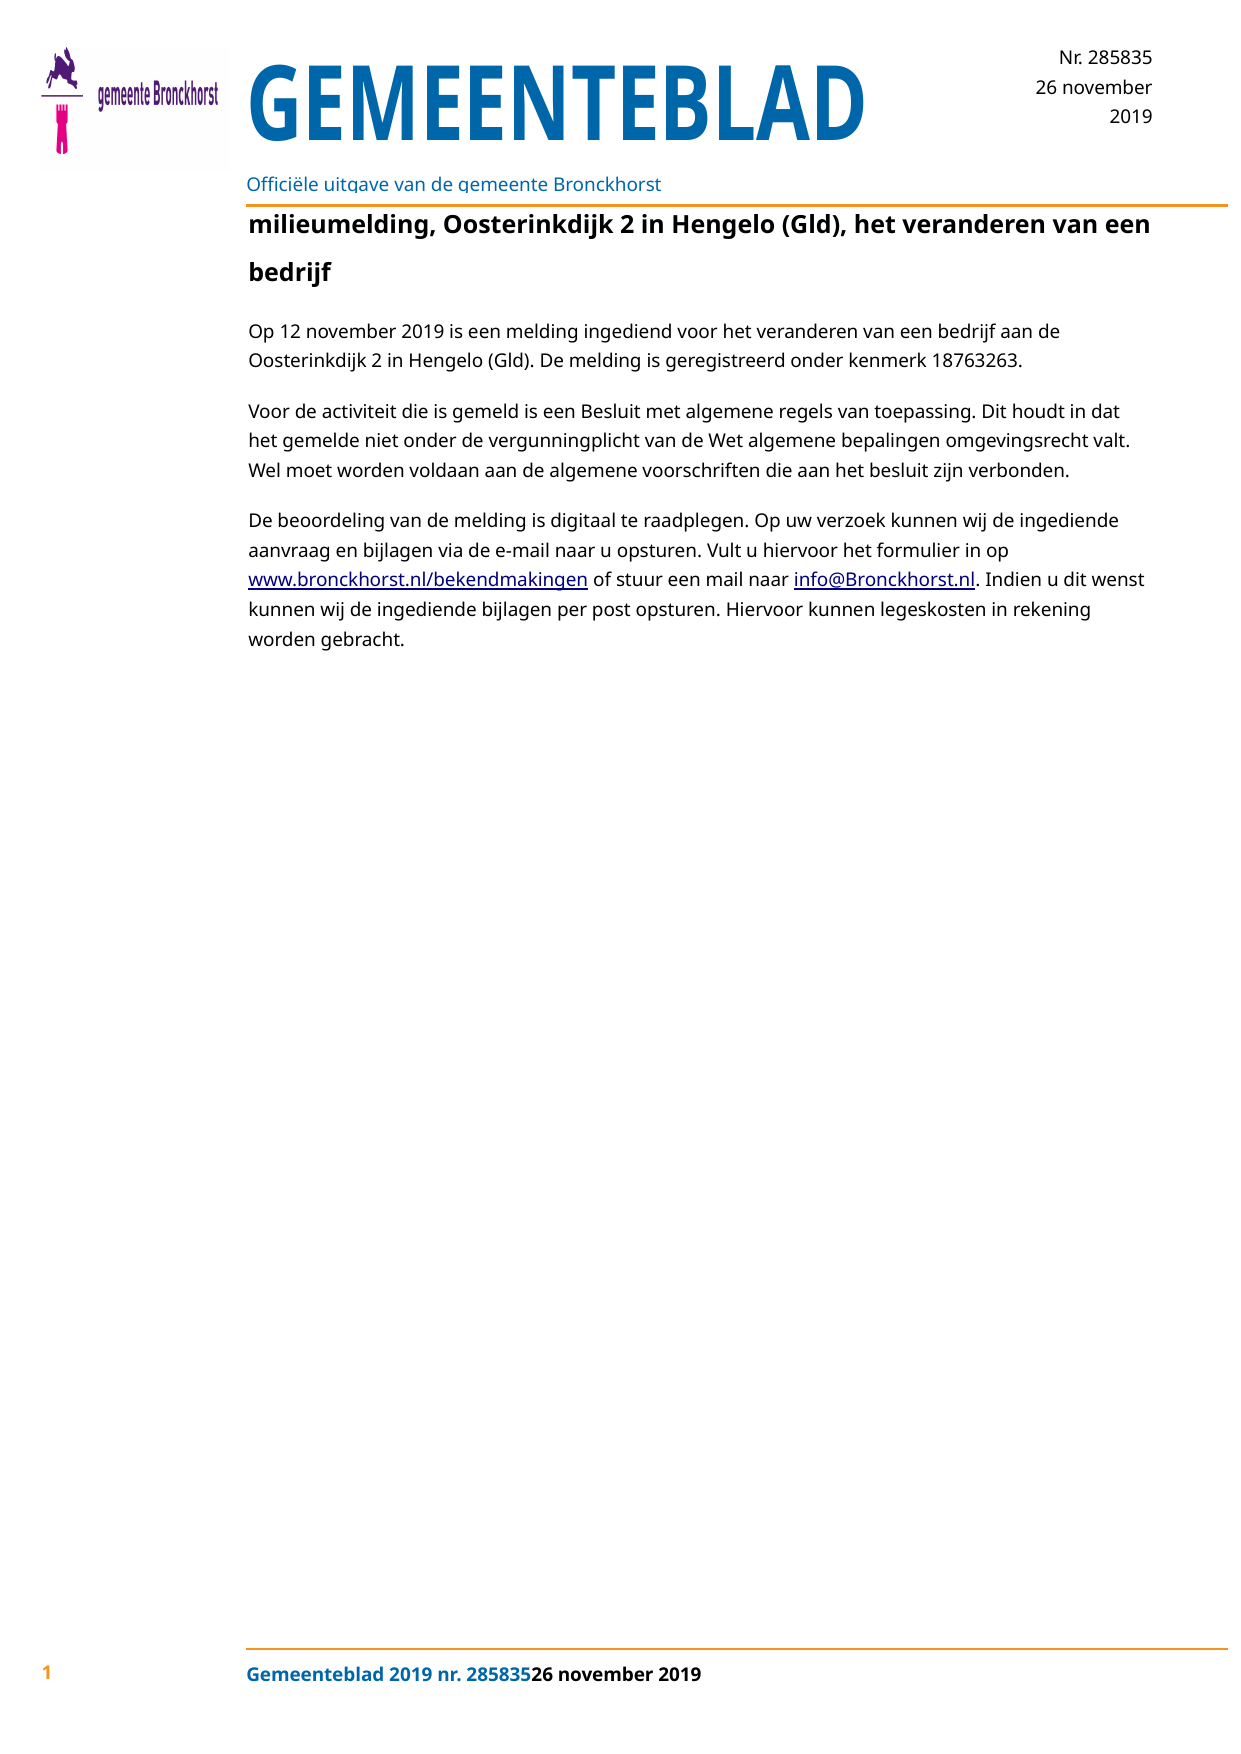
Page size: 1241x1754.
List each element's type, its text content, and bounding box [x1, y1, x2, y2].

text Voor de activiteit die is gemeld is een Besluit met algemene regels van toepassing. Dit houdt in dat het gemelde niet onder de vergunningplicht van de Wet algemene bepalingen omgevingsrecht valt. Wel moet worden voldaan aan de algemene voorschriften die aan het besluit zijn verbonden. [248, 398, 1152, 483]
picture [41, 47, 231, 172]
text De beoordeling van de melding is digitaal te raadplegen. Op uw verzoek kunnen wij de ingediende aanvraag en bijlagen via de e-mail naar u opsturen. Vult u hiervoor het formulier in op www.bronckhorst.nl/bekendmakingen of stuur een mail naar info@Bronckhorst.nl. Indien u dit wenst kunnen wij de ingediende bijlagen per post opsturen. Hiervoor kunnen legeskosten in rekening worden gebracht. [248, 507, 1152, 652]
text milieumelding, Oosterinkdijk 2 in Hengelo (Gld), het veranderen van een bedrijf [248, 207, 1152, 288]
text Op 12 november 2019 is een melding ingediend voor het veranderen van een bedrijf aan de Oosterinkdijk 2 in Hengelo (Gld). De melding is geregistreerd onder kenmerk 18763263. [248, 318, 1152, 373]
